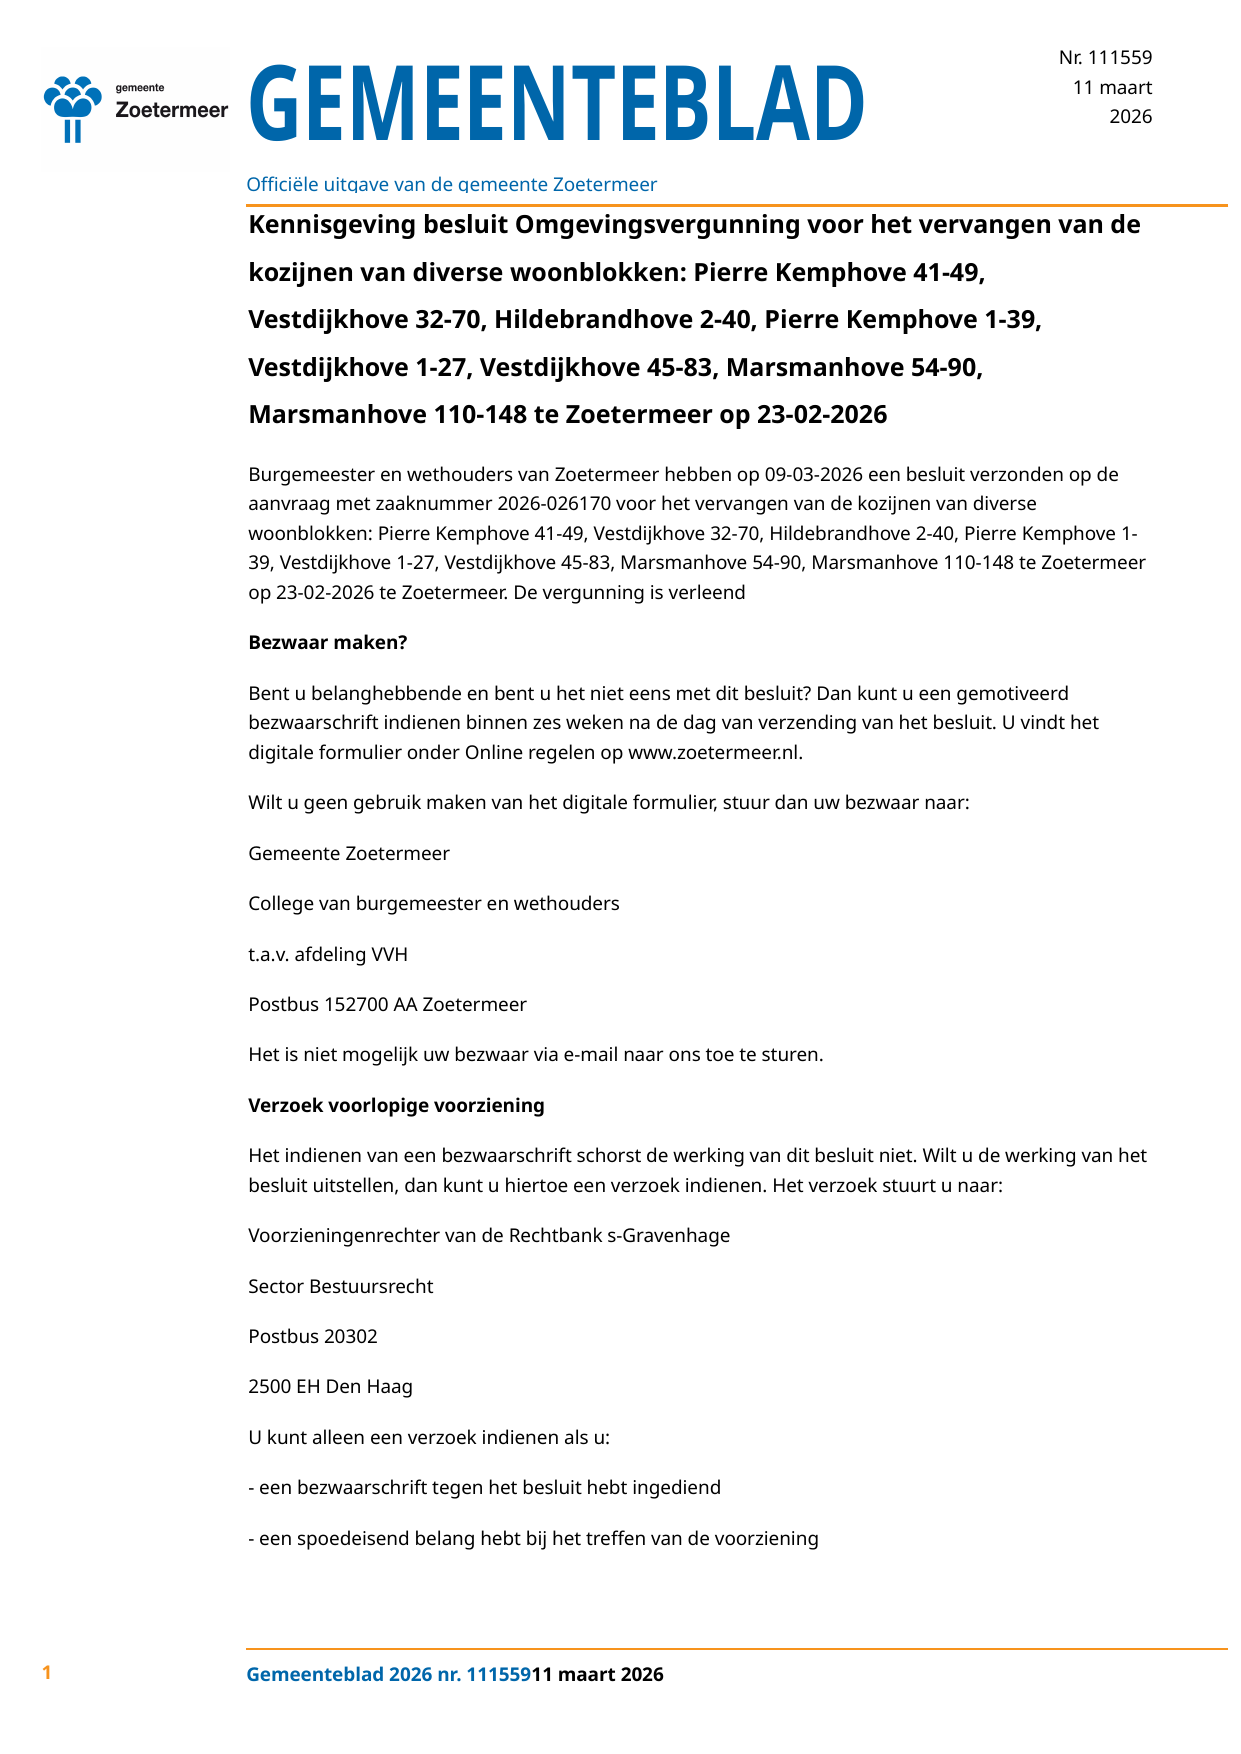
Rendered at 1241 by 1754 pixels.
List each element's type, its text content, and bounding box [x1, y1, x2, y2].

text Postbus 152700 AA Zoetermeer [248, 991, 1152, 1017]
text Het indienen van een bezwaarschrift schorst de werking van dit besluit niet. Wilt u de werking van het besluit uitstellen, dan kunt u hiertoe een verzoek indienen. Het verzoek stuurt u naar: [248, 1142, 1152, 1198]
text Voorzieningenrechter van de Rechtbank s-Gravenhage [248, 1222, 1152, 1248]
text Sector Bestuursrecht [248, 1273, 1152, 1298]
text Postbus 20302 [248, 1323, 1152, 1349]
text 2500 EH Den Haag [248, 1374, 1152, 1399]
text Bent u belanghebbende en bent u het niet eens met dit besluit? Dan kunt u een gemotiveerd bezwaarschrift indienen binnen zes weken na de dag van verzending van het besluit. U vindt het digitale formulier onder Online regelen op www.zoetermeer.nl. [248, 680, 1152, 765]
text Burgemeester en wethouders van Zoetermeer hebben op 09-03-2026 een besluit verzonden op de aanvraag met zaaknummer 2026-026170 voor het vervangen van de kozijnen van diverse woonblokken: Pierre Kemphove 41-49, Vestdijkhove 32-70, Hildebrandhove 2-40, Pierre Kemphove 1-39, Vestdijkhove 1-27, Vestdijkhove 45-83, Marsmanhove 54-90, Marsmanhove 110-148 te Zoetermeer op 23-02-2026 te Zoetermeer. De vergunning is verleend [248, 461, 1152, 605]
text Wilt u geen gebruik maken van het digitale formulier, stuur dan uw bezwaar naar: [248, 789, 1152, 815]
text - een bezwaarschrift tegen het besluit hebt ingediend [248, 1474, 1152, 1500]
text Het is niet mogelijk uw bezwaar via e-mail naar ons toe te sturen. [248, 1042, 1152, 1067]
picture [41, 47, 231, 172]
text - een spoedeisend belang hebt bij het treffen van de voorziening [248, 1525, 1152, 1551]
text Gemeente Zoetermeer [248, 840, 1152, 866]
text U kunt alleen een verzoek indienen als u: [248, 1424, 1152, 1450]
text Verzoek voorlopige voorziening [248, 1092, 1152, 1118]
text t.a.v. afdeling VVH [248, 941, 1152, 966]
text College van burgemeester en wethouders [248, 890, 1152, 916]
text Bezwaar maken? [248, 629, 1152, 655]
text Kennisgeving besluit Omgevingsvergunning voor het vervangen van de kozijnen van diverse woonblokken: Pierre Kemphove 41-49, Vestdijkhove 32-70, Hildebrandhove 2-40, Pierre Kemphove 1-39, Vestdijkhove 1-27, Vestdijkhove 45-83, Marsmanhove 54-90, Marsmanhove 110-148 te Zoetermeer op 23-02-2026 [248, 207, 1152, 431]
